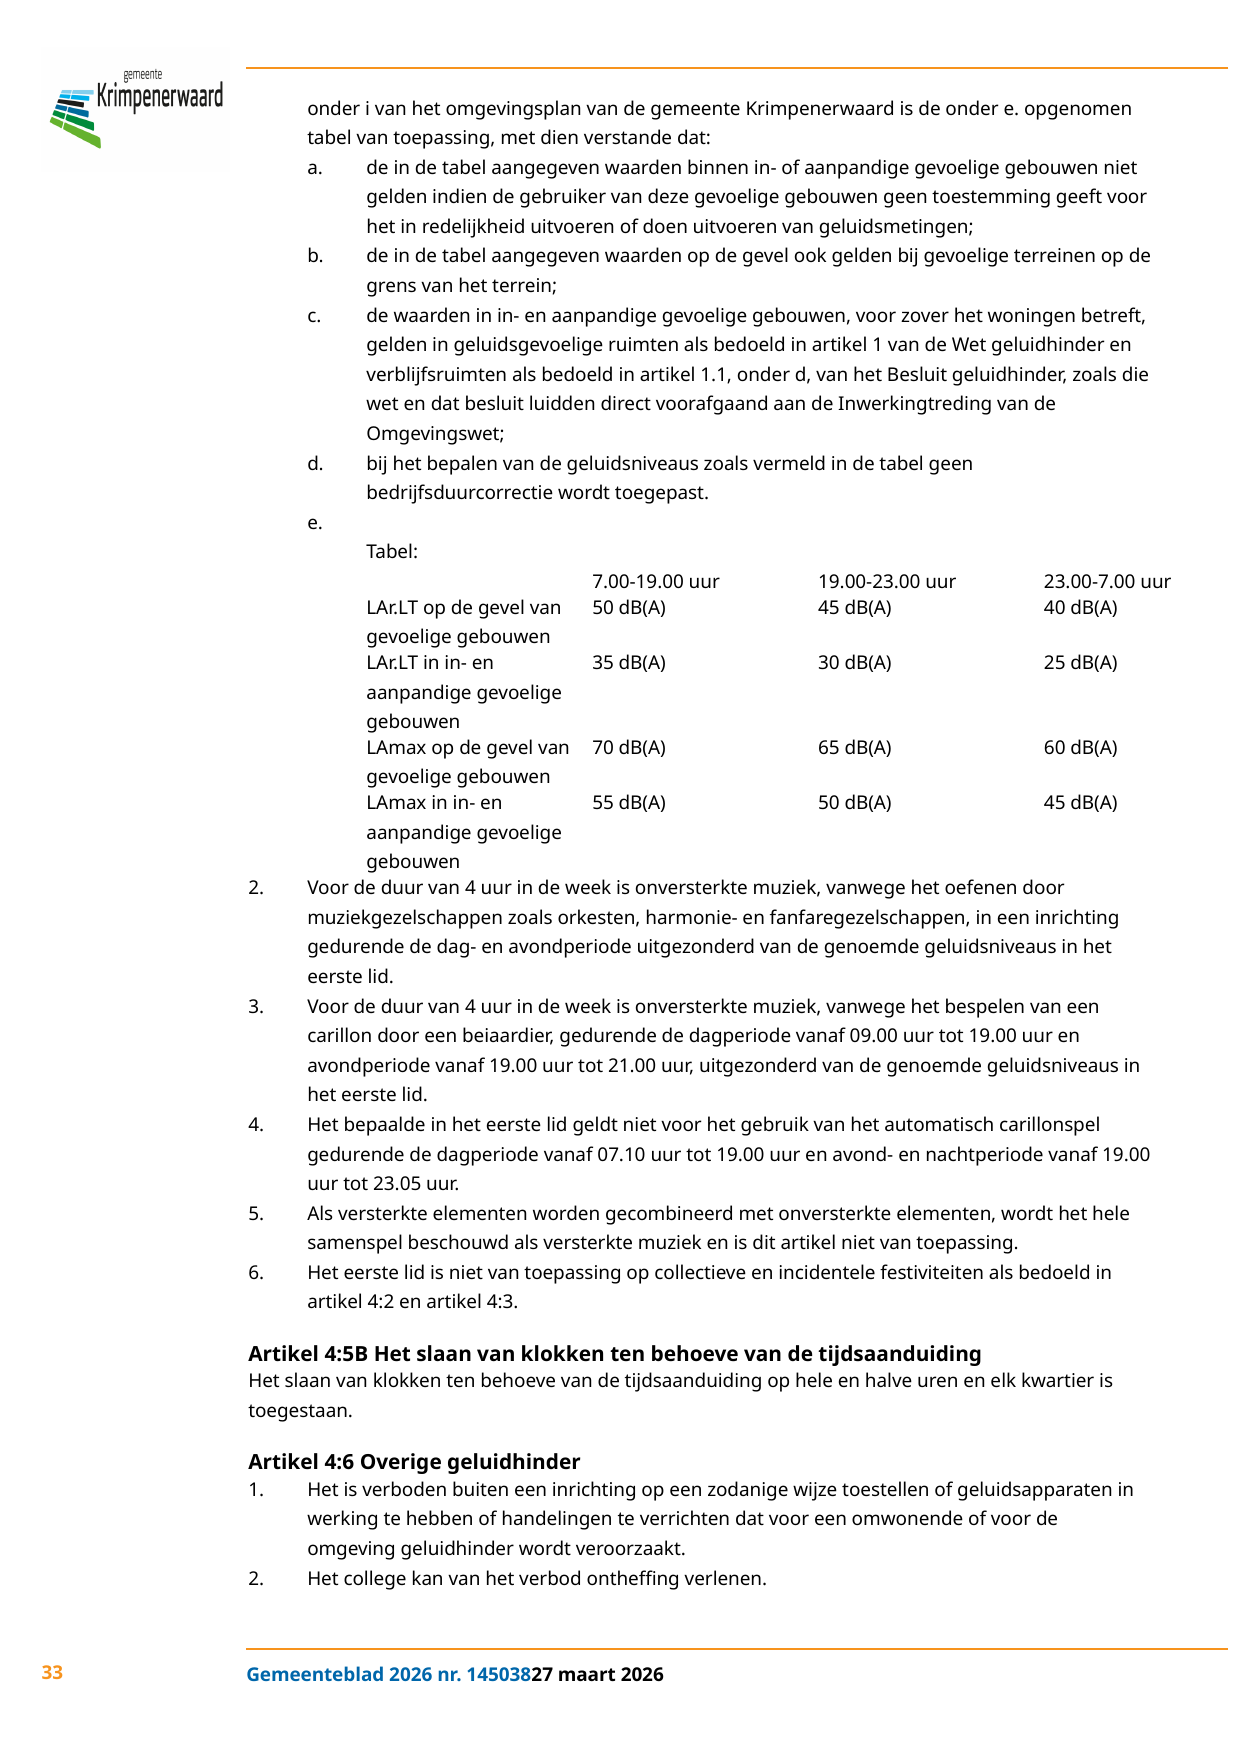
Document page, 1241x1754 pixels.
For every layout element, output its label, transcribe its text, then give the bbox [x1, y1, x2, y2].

table_cell 45 dB(A) [1044, 790, 1240, 874]
table_cell LAr.LT op de gevel van gevoelige gebouwen [366, 594, 592, 649]
list Het is verboden buiten een inrichting op een zodanige wijze toestellen of geluidsapparaten in werking te hebben of handelingen te verrichten dat voor een omwonende of voor de omgeving geluidhinder wordt veroorzaakt. [248, 1476, 1152, 1561]
list bij het bepalen van de geluidsniveaus zoals vermeld in de tabel geen bedrijfsduurcorrectie wordt toegepast. [307, 450, 1152, 505]
text Het slaan van klokken ten behoeve van de tijdsaanduiding op hele en halve uren en elk kwartier is toegestaan. [248, 1367, 1152, 1423]
table_header 19.00-23.00 uur [818, 568, 1044, 594]
table_header 7.00-19.00 uur [592, 568, 818, 594]
table_cell 70 dB(A) [592, 734, 818, 789]
table_cell 25 dB(A) [1044, 649, 1240, 734]
table_header [366, 568, 592, 594]
table_cell 40 dB(A) [1044, 594, 1240, 649]
table_cell 60 dB(A) [1044, 734, 1240, 789]
text Artikel 4:5B Het slaan van klokken ten behoeve van de tijdsaanduiding [248, 1339, 1152, 1367]
list onder i van het omgevingsplan van de gemeente Krimpenerwaard is de onder e. opgenomen tabel van toepassing, met dien verstande dat: [248, 95, 1152, 150]
table_header 23.00-7.00 uur [1044, 568, 1240, 594]
picture [41, 47, 231, 172]
table_cell LAmax in in- en aanpandige gevoelige gebouwen [366, 790, 592, 874]
list Voor de duur van 4 uur in de week is onversterkte muziek, vanwege het bespelen van een carillon door een beiaardier, gedurende de dagperiode vanaf 09.00 uur tot 19.00 uur en avondperiode vanaf 19.00 uur tot 21.00 uur, uitgezonderd van de genoemde geluidsniveaus in het eerste lid. [248, 993, 1152, 1107]
table_cell LAmax op de gevel van gevoelige gebouwen [366, 734, 592, 789]
table_cell 30 dB(A) [818, 649, 1044, 734]
text Artikel 4:6 Overige geluidhinder [248, 1447, 1152, 1476]
list Het eerste lid is niet van toepassing op collectieve en incidentele festiviteiten als bedoeld in artikel 4:2 en artikel 4:3. [248, 1259, 1152, 1314]
list Het college kan van het verbod ontheffing verlenen. [248, 1565, 1152, 1590]
table_cell 50 dB(A) [818, 790, 1044, 874]
table_cell 65 dB(A) [818, 734, 1044, 789]
table_cell 50 dB(A) [592, 594, 818, 649]
list de in de tabel aangegeven waarden binnen in- of aanpandige gevoelige gebouwen niet gelden indien de gebruiker van deze gevoelige gebouwen geen toestemming geeft voor het in redelijkheid uitvoeren of doen uitvoeren van geluidsmetingen; [307, 154, 1152, 239]
list Voor de duur van 4 uur in de week is onversterkte muziek, vanwege het oefenen door muziekgezelschappen zoals orkesten, harmonie- en fanfaregezelschappen, in een inrichting gedurende de dag- en avondperiode uitgezonderd van de genoemde geluidsniveaus in het eerste lid. [248, 874, 1152, 989]
list Het bepaalde in het eerste lid geldt niet voor het gebruik van het automatisch carillonspel gedurende de dagperiode vanaf 07.10 uur tot 19.00 uur en avond- en nachtperiode vanaf 19.00 uur tot 23.05 uur. [248, 1111, 1152, 1196]
table_cell 55 dB(A) [592, 790, 818, 874]
list Tabel: [307, 538, 1152, 564]
list Als versterkte elementen worden gecombineerd met onversterkte elementen, wordt het hele samenspel beschouwd als versterkte muziek en is dit artikel niet van toepassing. [248, 1200, 1152, 1255]
table_cell LAr.LT in in- en aanpandige gevoelige gebouwen [366, 649, 592, 734]
list de waarden in in- en aanpandige gevoelige gebouwen, voor zover het woningen betreft, gelden in geluidsgevoelige ruimten als bedoeld in artikel 1 van de Wet geluidhinder en verblijfsruimten als bedoeld in artikel 1.1, onder d, van het Besluit geluidhinder, zoals die wet en dat besluit luidden direct voorafgaand aan de Inwerkingtreding van de Omgevingswet; [307, 302, 1152, 446]
list de in de tabel aangegeven waarden op de gevel ook gelden bij gevoelige terreinen op de grens van het terrein; [307, 243, 1152, 298]
table_cell 35 dB(A) [592, 649, 818, 734]
table_cell 45 dB(A) [818, 594, 1044, 649]
